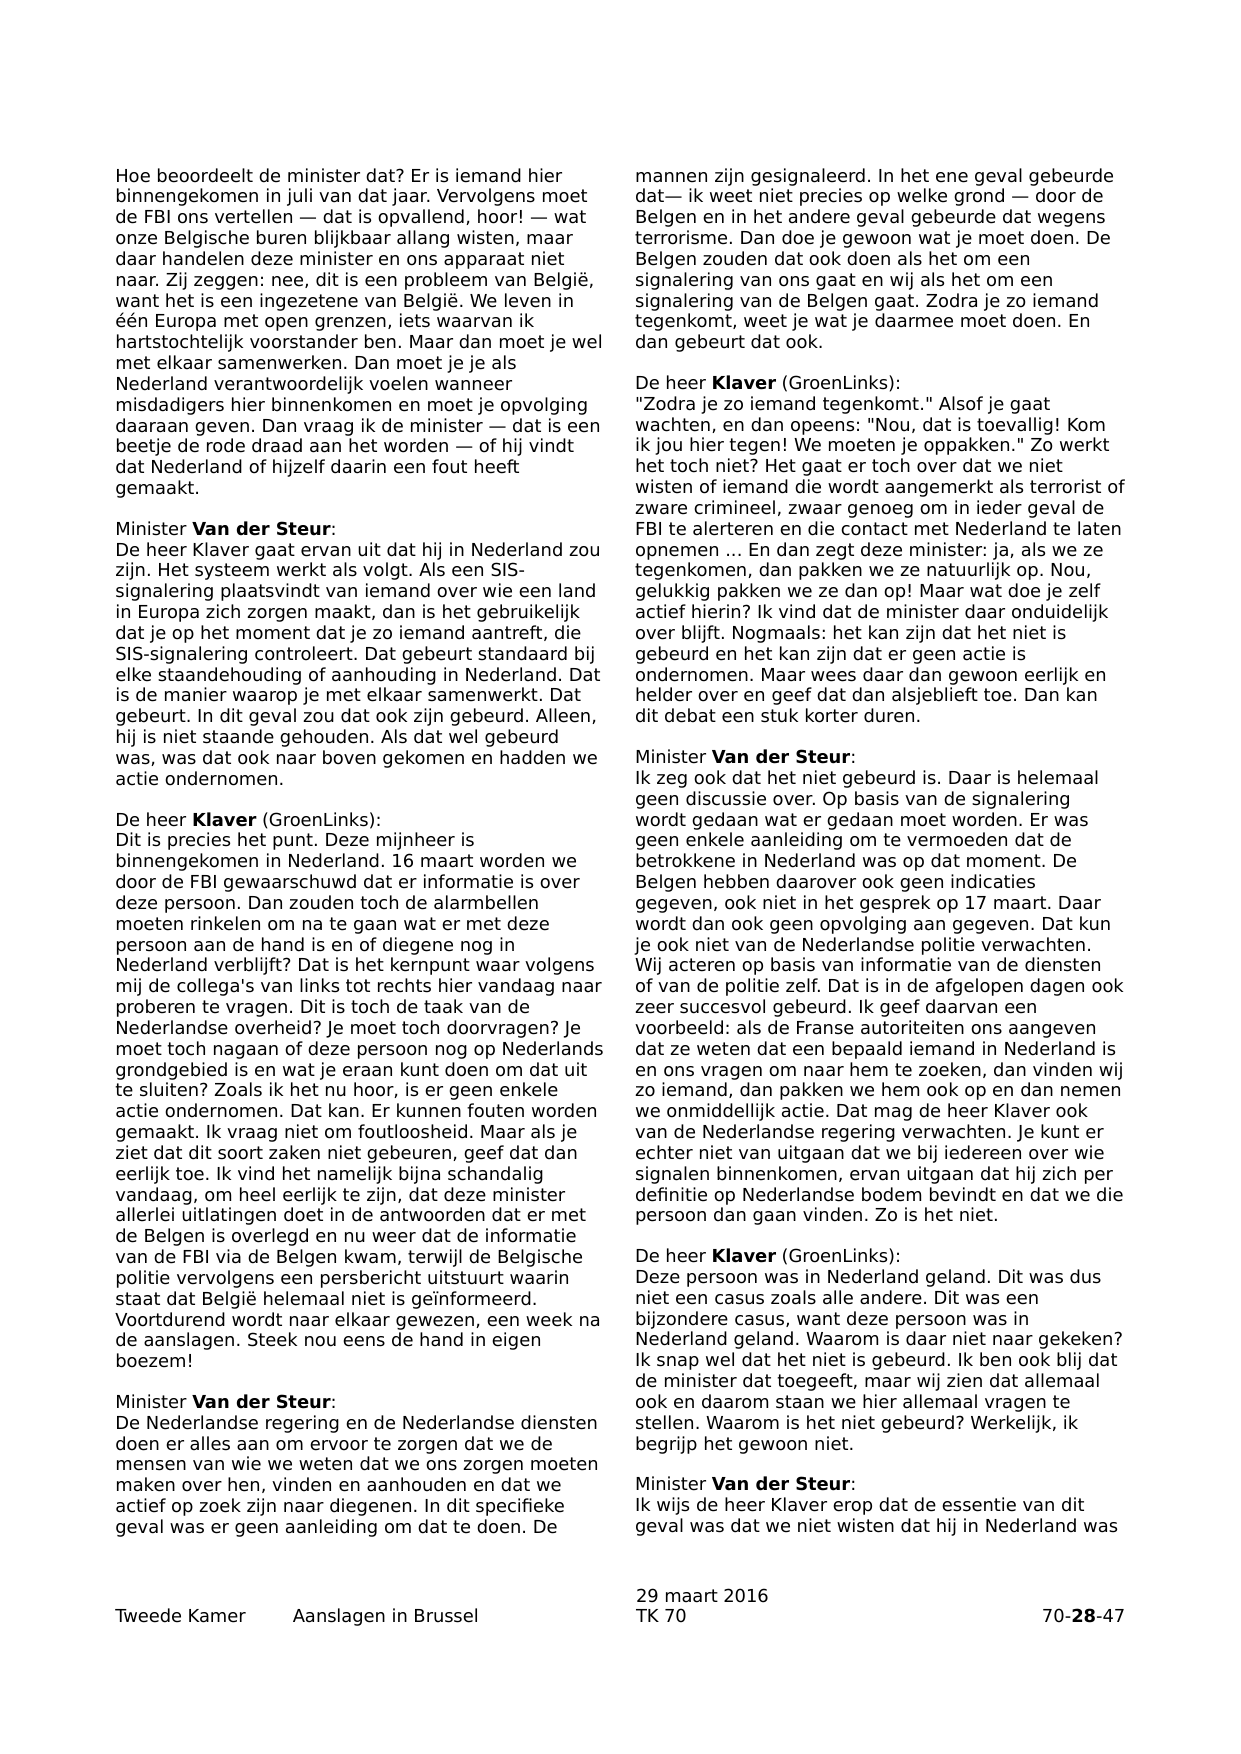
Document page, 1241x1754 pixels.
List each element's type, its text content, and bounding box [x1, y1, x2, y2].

text De Nederlandse regering en de Nederlandse diensten doen er alles aan om ervoor te zorgen dat we de mensen van wie we weten dat we ons zorgen moeten maken over hen, vinden en aanhouden en dat we actief op zoek zijn naar diegenen. In dit specifieke geval was er geen aanleiding om dat te doen. De [115, 1412, 605, 1537]
text Minister Van der Steur: [115, 519, 605, 539]
text De heer Klaver (GroenLinks): [115, 809, 605, 830]
text Minister Van der Steur: [635, 747, 1125, 768]
text Ik zeg ook dat het niet gebeurd is. Daar is helemaal geen discussie over. Op basis van de signalering wordt gedaan wat er gedaan moet worden. Er was geen enkele aanleiding om te vermoeden dat de betrokkene in Nederland was op dat moment. De Belgen hebben daarover ook geen indicaties gegeven, ook niet in het gesprek op 17 maart. Daar wordt dan ook geen opvolging aan gegeven. Dat kun je ook niet van de Nederlandse politie verwachten. Wij acteren op basis van informatie van de diensten of van de politie zelf. Dat is in de afgelopen dagen ook zeer succesvol gebeurd. Ik geef daarvan een voorbeeld: als de Franse autoriteiten ons aangeven dat ze weten dat een bepaald iemand in Nederland is en ons vragen om naar hem te zoeken, dan vinden wij zo iemand, dan pakken we hem ook op en dan nemen we onmiddellijk actie. Dat mag de heer Klaver ook van de Nederlandse regering verwachten. Je kunt er echter niet van uitgaan dat we bij iedereen over wie signalen binnenkomen, ervan uitgaan dat hij zich per definitie op Nederlandse bodem bevindt en dat we die persoon dan gaan vinden. Zo is het niet. [635, 768, 1125, 1226]
text De heer Klaver gaat ervan uit dat hij in Nederland zou zijn. Het systeem werkt als volgt. Als een SIS-signalering plaatsvindt van iemand over wie een land in Europa zich zorgen maakt, dan is het gebruikelijk dat je op het moment dat je zo iemand aantreft, die SIS-signalering controleert. Dat gebeurt standaard bij elke staandehouding of aanhouding in Nederland. Dat is de manier waarop je met elkaar samenwerkt. Dat gebeurt. In dit geval zou dat ook zijn gebeurd. Alleen, hij is niet staande gehouden. Als dat wel gebeurd was, was dat ook naar boven gekomen en hadden we actie ondernomen. [115, 539, 605, 789]
text De heer Klaver (GroenLinks): [635, 1246, 1125, 1267]
text mannen zijn gesignaleerd. In het ene geval gebeurde dat— ik weet niet precies op welke grond — door de Belgen en in het andere geval gebeurde dat wegens terrorisme. Dan doe je gewoon wat je moet doen. De Belgen zouden dat ook doen als het om een signalering van ons gaat en wij als het om een signalering van de Belgen gaat. Zodra je zo iemand tegenkomt, weet je wat je daarmee moet doen. En dan gebeurt dat ook. [635, 165, 1125, 353]
text Hoe beoordeelt de minister dat? Er is iemand hier binnengekomen in juli van dat jaar. Vervolgens moet de FBI ons vertellen — dat is opvallend, hoor! — wat onze Belgische buren blijkbaar allang wisten, maar daar handelen deze minister en ons apparaat niet naar. Zij zeggen: nee, dit is een probleem van België, want het is een ingezetene van België. We leven in één Europa met open grenzen, iets waarvan ik hartstochtelijk voorstander ben. Maar dan moet je wel met elkaar samenwerken. Dan moet je je als Nederland verantwoordelijk voelen wanneer misdadigers hier binnenkomen en moet je opvolging daaraan geven. Dan vraag ik de minister — dat is een beetje de rode draad aan het worden — of hij vindt dat Nederland of hijzelf daarin een fout heeft gemaakt. [115, 165, 605, 499]
text Ik wijs de heer Klaver erop dat de essentie van dit geval was dat we niet wisten dat hij in Nederland was [635, 1495, 1125, 1537]
text De heer Klaver (GroenLinks): [635, 373, 1125, 393]
text "Zodra je zo iemand tegenkomt." Alsof je gaat wachten, en dan opeens: "Nou, dat is toevallig! Kom ik jou hier tegen! We moeten je oppakken." Zo werkt het toch niet? Het gaat er toch over dat we niet wisten of iemand die wordt aangemerkt als terrorist of zware crimineel, zwaar genoeg om in ieder geval de FBI te alerteren en die contact met Nederland te laten opnemen ... En dan zegt deze minister: ja, als we ze tegenkomen, dan pakken we ze natuurlijk op. Nou, gelukkig pakken we ze dan op! Maar wat doe je zelf actief hierin? Ik vind dat de minister daar onduidelijk over blijft. Nogmaals: het kan zijn dat het niet is gebeurd en het kan zijn dat er geen actie is ondernomen. Maar wees daar dan gewoon eerlijk en helder over en geef dat dan alsjeblieft toe. Dan kan dit debat een stuk korter duren. [635, 393, 1125, 727]
text Deze persoon was in Nederland geland. Dit was dus niet een casus zoals alle andere. Dit was een bijzondere casus, want deze persoon was in Nederland geland. Waarom is daar niet naar gekeken? Ik snap wel dat het niet is gebeurd. Ik ben ook blij dat de minister dat toegeeft, maar wij zien dat allemaal ook en daarom staan we hier allemaal vragen te stellen. Waarom is het niet gebeurd? Werkelijk, ik begrijp het gewoon niet. [635, 1267, 1125, 1454]
text Minister Van der Steur: [115, 1392, 605, 1412]
text Minister Van der Steur: [635, 1474, 1125, 1495]
text Dit is precies het punt. Deze mijnheer is binnengekomen in Nederland. 16 maart worden we door de FBI gewaarschuwd dat er informatie is over deze persoon. Dan zouden toch de alarmbellen moeten rinkelen om na te gaan wat er met deze persoon aan de hand is en of diegene nog in Nederland verblijft? Dat is het kernpunt waar volgens mij de collega's van links tot rechts hier vandaag naar proberen te vragen. Dit is toch de taak van de Nederlandse overheid? Je moet toch doorvragen? Je moet toch nagaan of deze persoon nog op Nederlands grondgebied is en wat je eraan kunt doen om dat uit te sluiten? Zoals ik het nu hoor, is er geen enkele actie ondernomen. Dat kan. Er kunnen fouten worden gemaakt. Ik vraag niet om foutloosheid. Maar als je ziet dat dit soort zaken niet gebeuren, geef dat dan eerlijk toe. Ik vind het namelijk bijna schandalig vandaag, om heel eerlijk te zijn, dat deze minister allerlei uitlatingen doet in de antwoorden dat er met de Belgen is overlegd en nu weer dat de informatie van de FBI via de Belgen kwam, terwijl de Belgische politie vervolgens een persbericht uitstuurt waarin staat dat België helemaal niet is geïnformeerd. Voortdurend wordt naar elkaar gewezen, een week na de aanslagen. Steek nou eens de hand in eigen boezem! [115, 830, 605, 1372]
